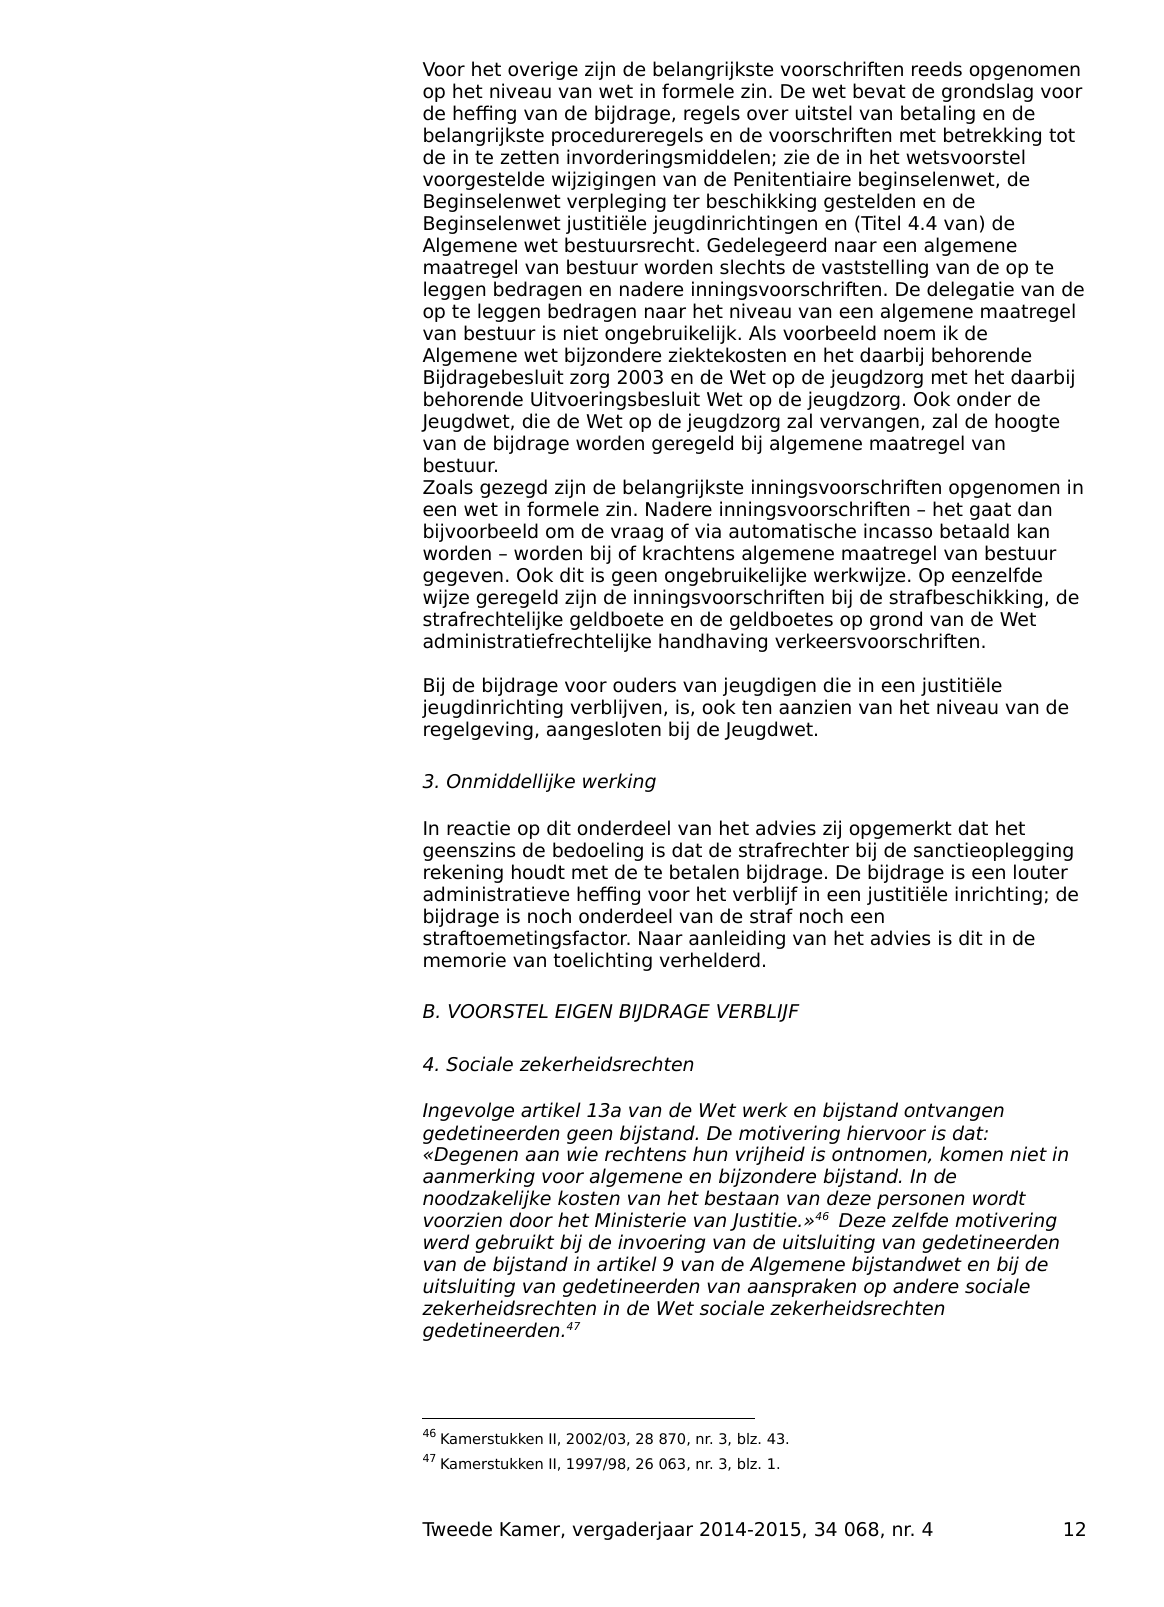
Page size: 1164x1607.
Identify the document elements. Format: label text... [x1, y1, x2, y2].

subtitle 3. Onmiddellijke werking [422, 771, 1087, 793]
text Kamerstukken II, 2002/03, 28 870, nr. 3, blz. 43. [422, 1427, 1087, 1449]
text Zoals gezegd zijn de belangrijkste inningsvoorschriften opgenomen in een wet in formele zin. Nadere inningsvoorschriften – het gaat dan bijvoorbeeld om de vraag of via automatische incasso betaald kan worden – worden bij of krachtens algemene maatregel van bestuur gegeven. Ook dit is geen ongebruikelijke werkwijze. Op eenzelfde wijze geregeld zijn de inningsvoorschriften bij de strafbeschikking, de strafrechtelijke geldboete en de geldboetes op grond van de Wet administratiefrechtelijke handhaving verkeersvoorschriften. [422, 477, 1087, 652]
text Voor het overige zijn de belangrijkste voorschriften reeds opgenomen op het niveau van wet in formele zin. De wet bevat de grondslag voor de heffing van de bijdrage, regels over uitstel van betaling en de belangrijkste procedureregels en de voorschriften met betrekking tot de in te zetten invorderingsmiddelen; zie de in het wetsvoorstel voorgestelde wijzigingen van de Penitentiaire beginselenwet, de Beginselenwet verpleging ter beschikking gestelden en de Beginselenwet justitiële jeugdinrichtingen en (Titel 4.4 van) de Algemene wet bestuursrecht. Gedelegeerd naar een algemene maatregel van bestuur worden slechts de vaststelling van de op te leggen bedragen en nadere inningsvoorschriften. De delegatie van de op te leggen bedragen naar het niveau van een algemene maatregel van bestuur is niet ongebruikelijk. Als voorbeeld noem ik de Algemene wet bijzondere ziektekosten en het daarbij behorende Bijdragebesluit zorg 2003 en de Wet op de jeugdzorg met het daarbij behorende Uitvoeringsbesluit Wet op de jeugdzorg. Ook onder de Jeugdwet, die de Wet op de jeugdzorg zal vervangen, zal de hoogte van de bijdrage worden geregeld bij algemene maatregel van bestuur. [422, 59, 1087, 477]
text Ingevolge artikel 13a van de Wet werk en bijstand ontvangen gedetineerden geen bijstand. De motivering hiervoor is dat: «Degenen aan wie rechtens hun vrijheid is ontnomen, komen niet in aanmerking voor algemene en bijzondere bijstand. In de noodzakelijke kosten van het bestaan van deze personen wordt voorzien door het Ministerie van Justitie.» Deze zelfde motivering werd gebruikt bij de invoering van de uitsluiting van gedetineerden van de bijstand in artikel 9 van de Algemene bijstandwet en bij de uitsluiting van gedetineerden van aanspraken op andere sociale zekerheidsrechten in de Wet sociale zekerheidsrechten gedetineerden. [422, 1100, 1087, 1342]
text Bij de bijdrage voor ouders van jeugdigen die in een justitiële jeugdinrichting verblijven, is, ook ten aanzien van het niveau van de regelgeving, aangesloten bij de Jeugdwet. [422, 675, 1087, 741]
subtitle 4. Sociale zekerheidsrechten [422, 1053, 1087, 1075]
text In reactie op dit onderdeel van het advies zij opgemerkt dat het geenszins de bedoeling is dat de strafrechter bij de sanctieoplegging rekening houdt met de te betalen bijdrage. De bijdrage is een louter administratieve heffing voor het verblijf in een justitiële inrichting; de bijdrage is noch onderdeel van de straf noch een straftoemetingsfactor. Naar aanleiding van het advies is dit in de memorie van toelichting verhelderd. [422, 818, 1087, 971]
subtitle B. VOORSTEL EIGEN BIJDRAGE VERBLIJF [422, 1001, 1087, 1023]
text Kamerstukken II, 1997/98, 26 063, nr. 3, blz. 1. [422, 1452, 1087, 1474]
